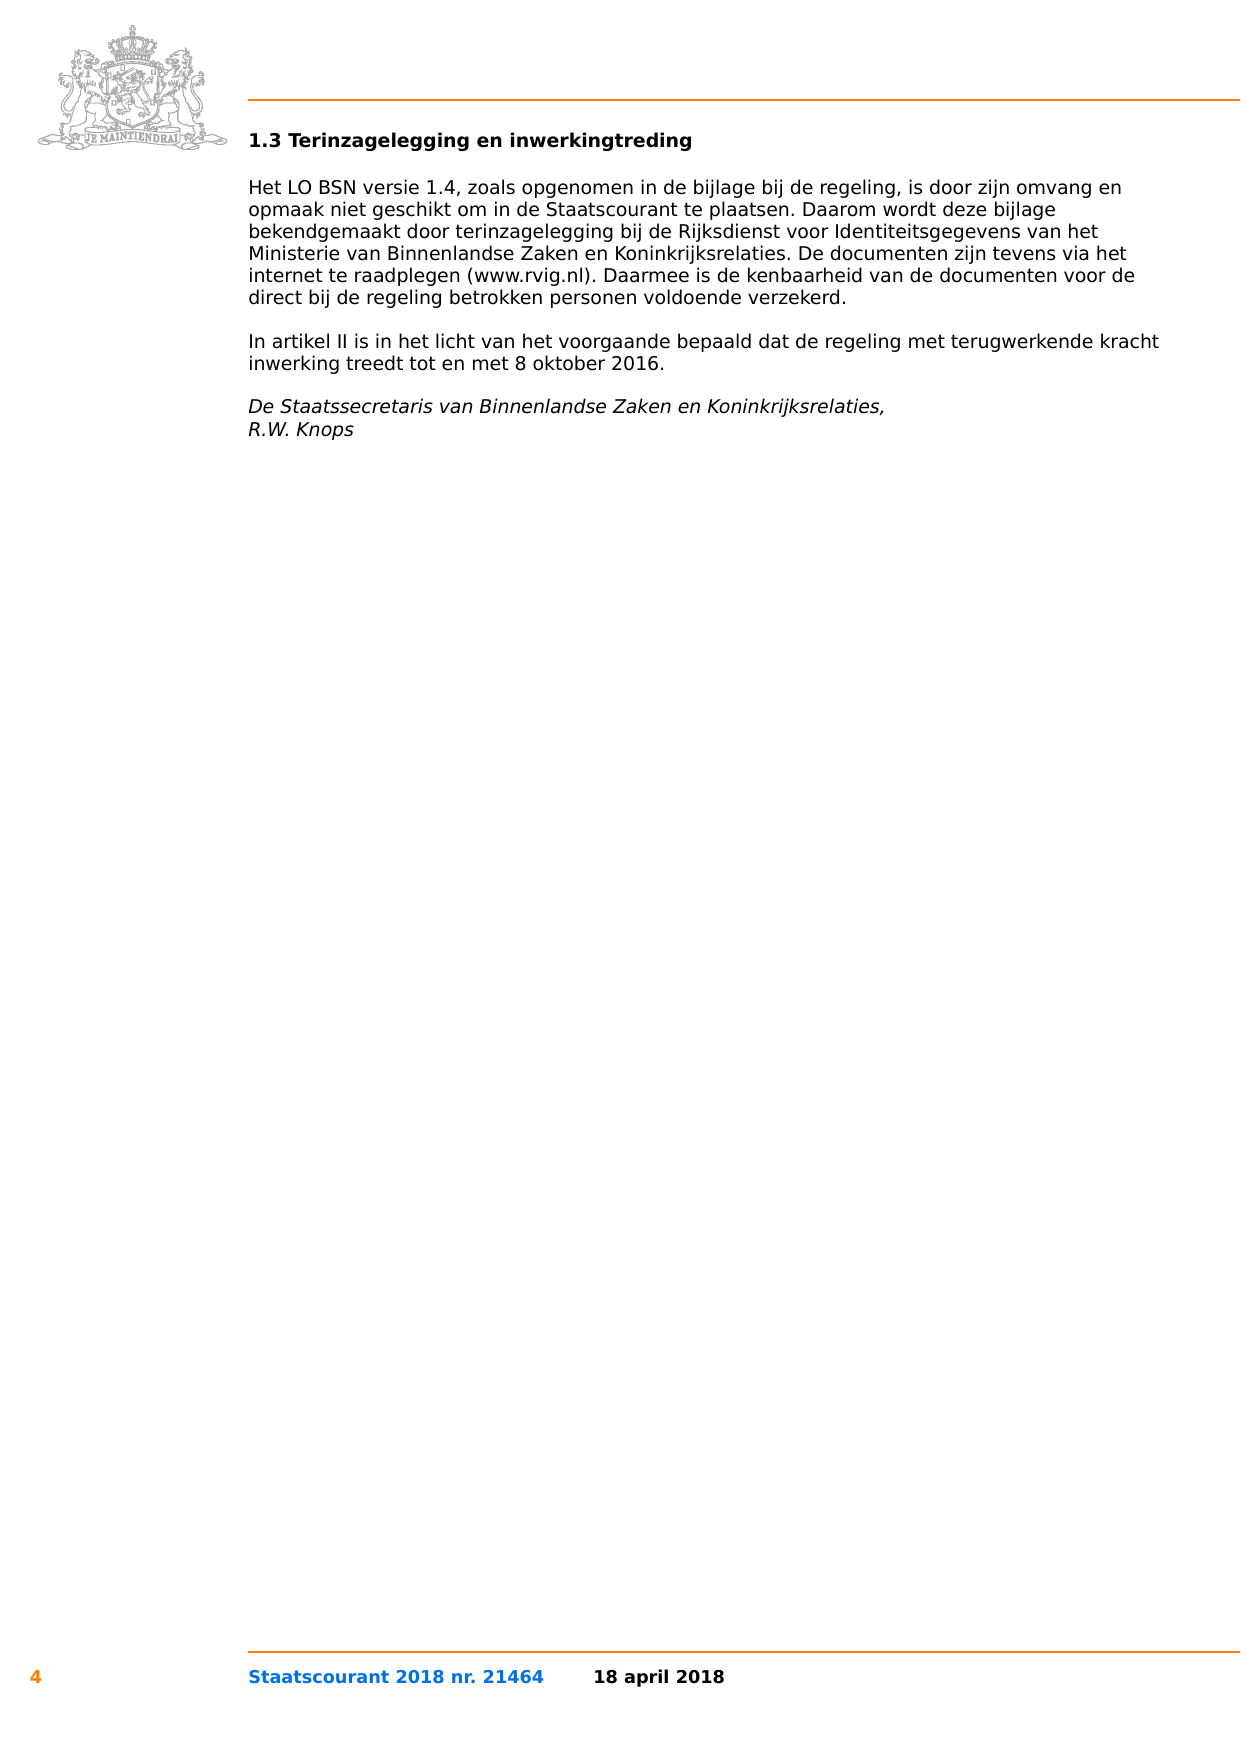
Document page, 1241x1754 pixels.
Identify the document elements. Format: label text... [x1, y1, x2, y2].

text Het LO BSN versie 1.4, zoals opgenomen in de bijlage bij de regeling, is door zijn omvang en opmaak niet geschikt om in de Staatscourant te plaatsen. Daarom wordt deze bijlage bekendgemaakt door terinzagelegging bij de Rijksdienst voor Identiteitsgegevens van het Ministerie van Binnenlandse Zaken en Koninkrijksrelaties. De documenten zijn tevens via het internet te raadplegen (www.rvig.nl). Daarmee is de kenbaarheid van de documenten voor de direct bij de regeling betrokken personen voldoende verzekerd. [248, 177, 1163, 309]
picture [38, 25, 227, 150]
subtitle 1.3 Terinzagelegging en inwerkingtreding [248, 130, 1163, 152]
text De Staatssecretaris van Binnenlandse Zaken en Koninkrijksrelaties, R.W. Knops [248, 396, 1163, 440]
text In artikel II is in het licht van het voorgaande bepaald dat de regeling met terugwerkende kracht inwerking treedt tot en met 8 oktober 2016. [248, 331, 1163, 374]
